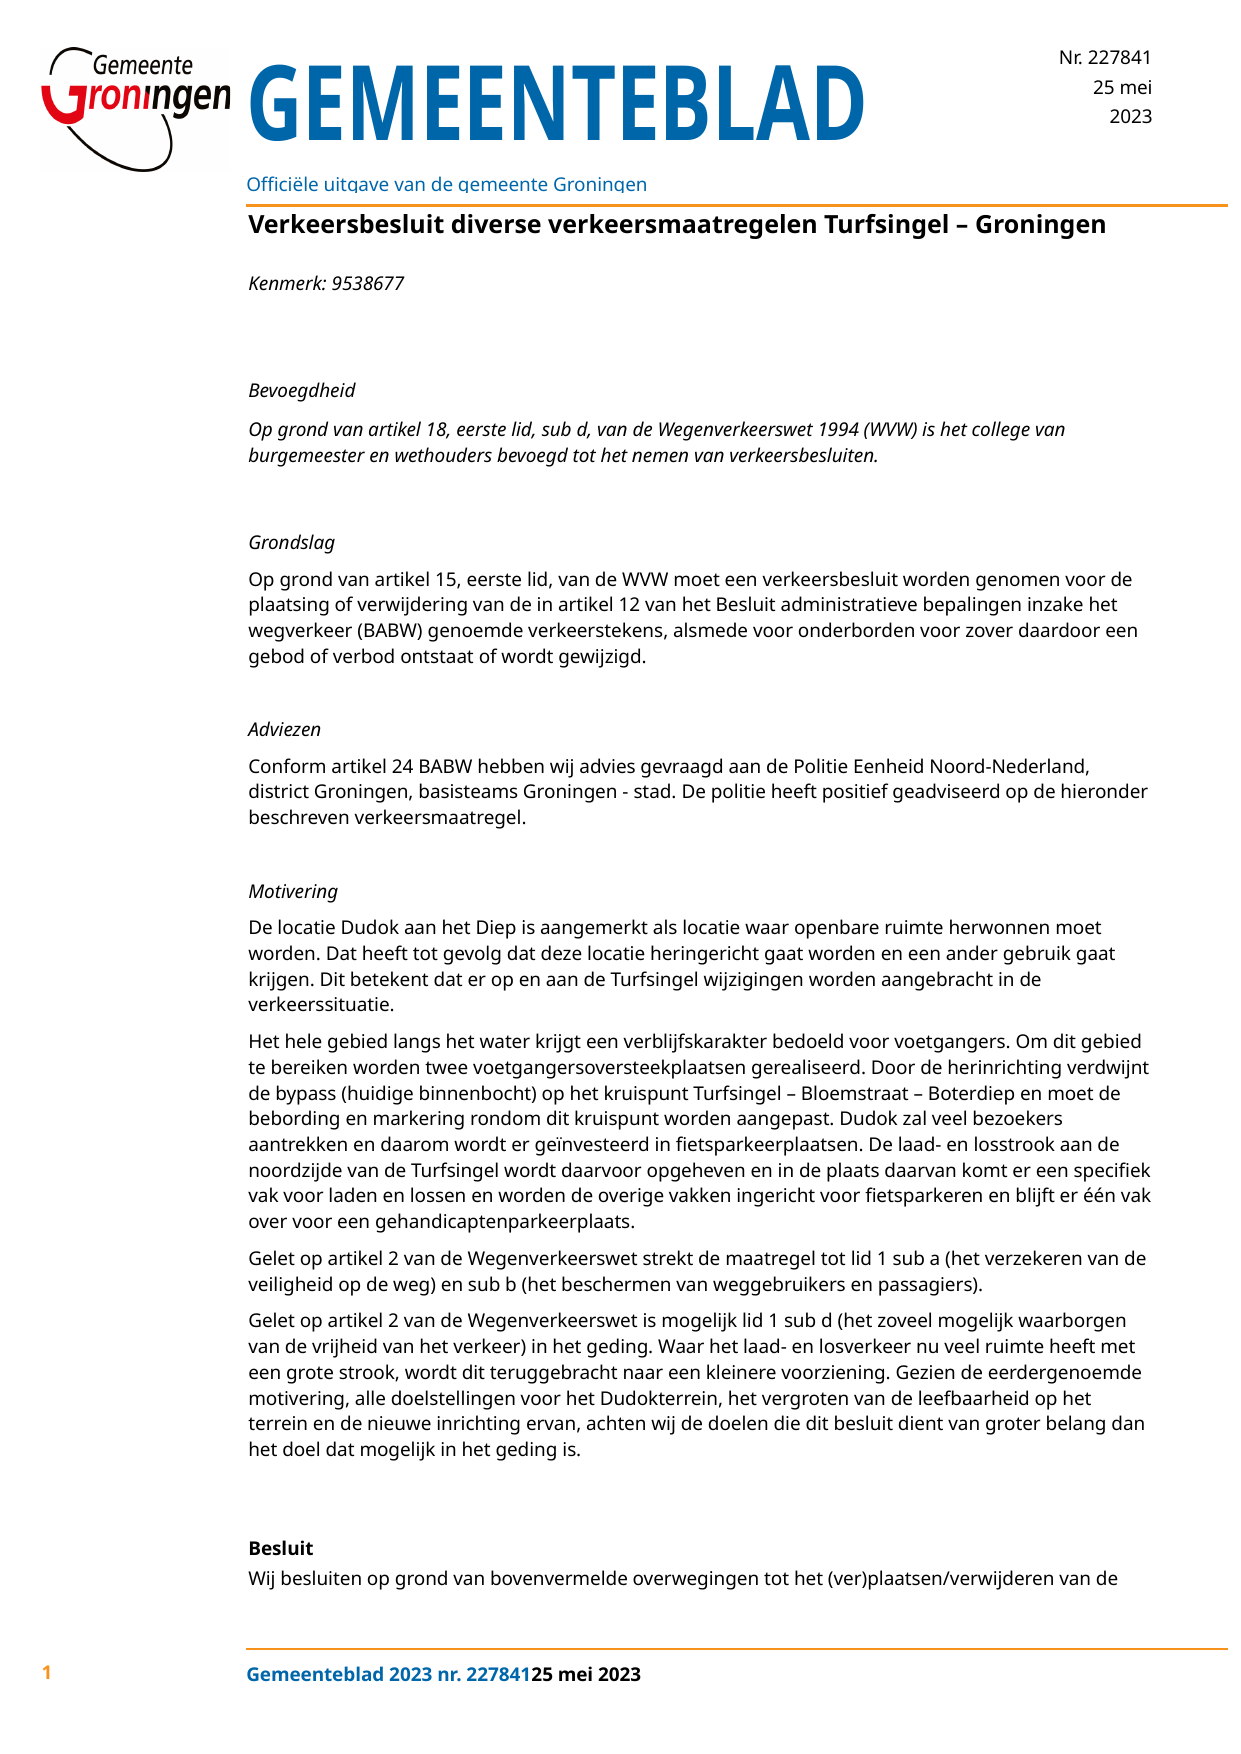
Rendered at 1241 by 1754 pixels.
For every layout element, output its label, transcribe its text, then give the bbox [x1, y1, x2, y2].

text Adviezen [248, 716, 1152, 742]
text Bevoegdheid [248, 377, 1152, 403]
text Motivering [248, 878, 1152, 903]
text Gelet op artikel 2 van de Wegenverkeerswet strekt de maatregel tot lid 1 sub a (het verzekeren van de veiligheid op de weg) en sub b (het beschermen van weggebruikers en passagiers). [248, 1245, 1152, 1297]
text Besluit [248, 1536, 1152, 1561]
text Op grond van artikel 15, eerste lid, van de WVW moet een verkeersbesluit worden genomen voor de plaatsing of verwijdering van de in artikel 12 van het Besluit administratieve bepalingen inzake het wegverkeer (BABW) genoemde verkeerstekens, alsmede voor onderborden voor zover daardoor een gebod of verbod ontstaat of wordt gewijzigd. [248, 566, 1152, 669]
picture [41, 47, 231, 172]
text Verkeersbesluit diverse verkeersmaatregelen Turfsingel – Groningen [248, 207, 1152, 241]
text Conform artikel 24 BABW hebben wij advies gevraagd aan de Politie Eenheid Noord-Nederland, district Groningen, basisteams Groningen - stad. De politie heeft positief geadviseerd op de hieronder beschreven verkeersmaatregel. [248, 753, 1152, 830]
text Wij besluiten op grond van bovenvermelde overwegingen tot het (ver)plaatsen/verwijderen van de [248, 1565, 1152, 1591]
text Het hele gebied langs het water krijgt een verblijfskarakter bedoeld voor voetgangers. Om dit gebied te bereiken worden twee voetgangersoversteekplaatsen gerealiseerd. Door de herinrichting verdwijnt de bypass (huidige binnenbocht) op het kruispunt Turfsingel – Bloemstraat – Boterdiep en moet de bebording en markering rondom dit kruispunt worden aangepast. Dudok zal veel bezoekers aantrekken en daarom wordt er geïnvesteerd in fietsparkeerplaatsen. De laad- en losstrook aan de noordzijde van de Turfsingel wordt daarvoor opgeheven en in de plaats daarvan komt er een specifiek vak voor laden en lossen en worden de overige vakken ingericht voor fietsparkeren en blijft er één vak over voor een gehandicaptenparkeerplaats. [248, 1028, 1152, 1234]
text Gelet op artikel 2 van de Wegenverkeerswet is mogelijk lid 1 sub d (het zoveel mogelijk waarborgen van de vrijheid van het verkeer) in het geding. Waar het laad- en losverkeer nu veel ruimte heeft met een grote strook, wordt dit teruggebracht naar een kleinere voorziening. Gezien de eerdergenoemde motivering, alle doelstellingen voor het Dudokterrein, het vergroten van de leefbaarheid op het terrein en de nieuwe inrichting ervan, achten wij de doelen die dit besluit dient van groter belang dan het doel dat mogelijk in het geding is. [248, 1307, 1152, 1462]
text Kenmerk: 9538677 [248, 270, 1152, 296]
text Grondslag [248, 529, 1152, 555]
text Op grond van artikel 18, eerste lid, sub d, van de Wegenverkeerswet 1994 (WVW) is het college van burgemeester en wethouders bevoegd tot het nemen van verkeersbesluiten. [248, 417, 1152, 468]
text De locatie Dudok aan het Diep is aangemerkt als locatie waar openbare ruimte herwonnen moet worden. Dat heeft tot gevolg dat deze locatie heringericht gaat worden en een ander gebruik gaat krijgen. Dit betekent dat er op en aan de Turfsingel wijzigingen worden aangebracht in de verkeerssituatie. [248, 914, 1152, 1017]
